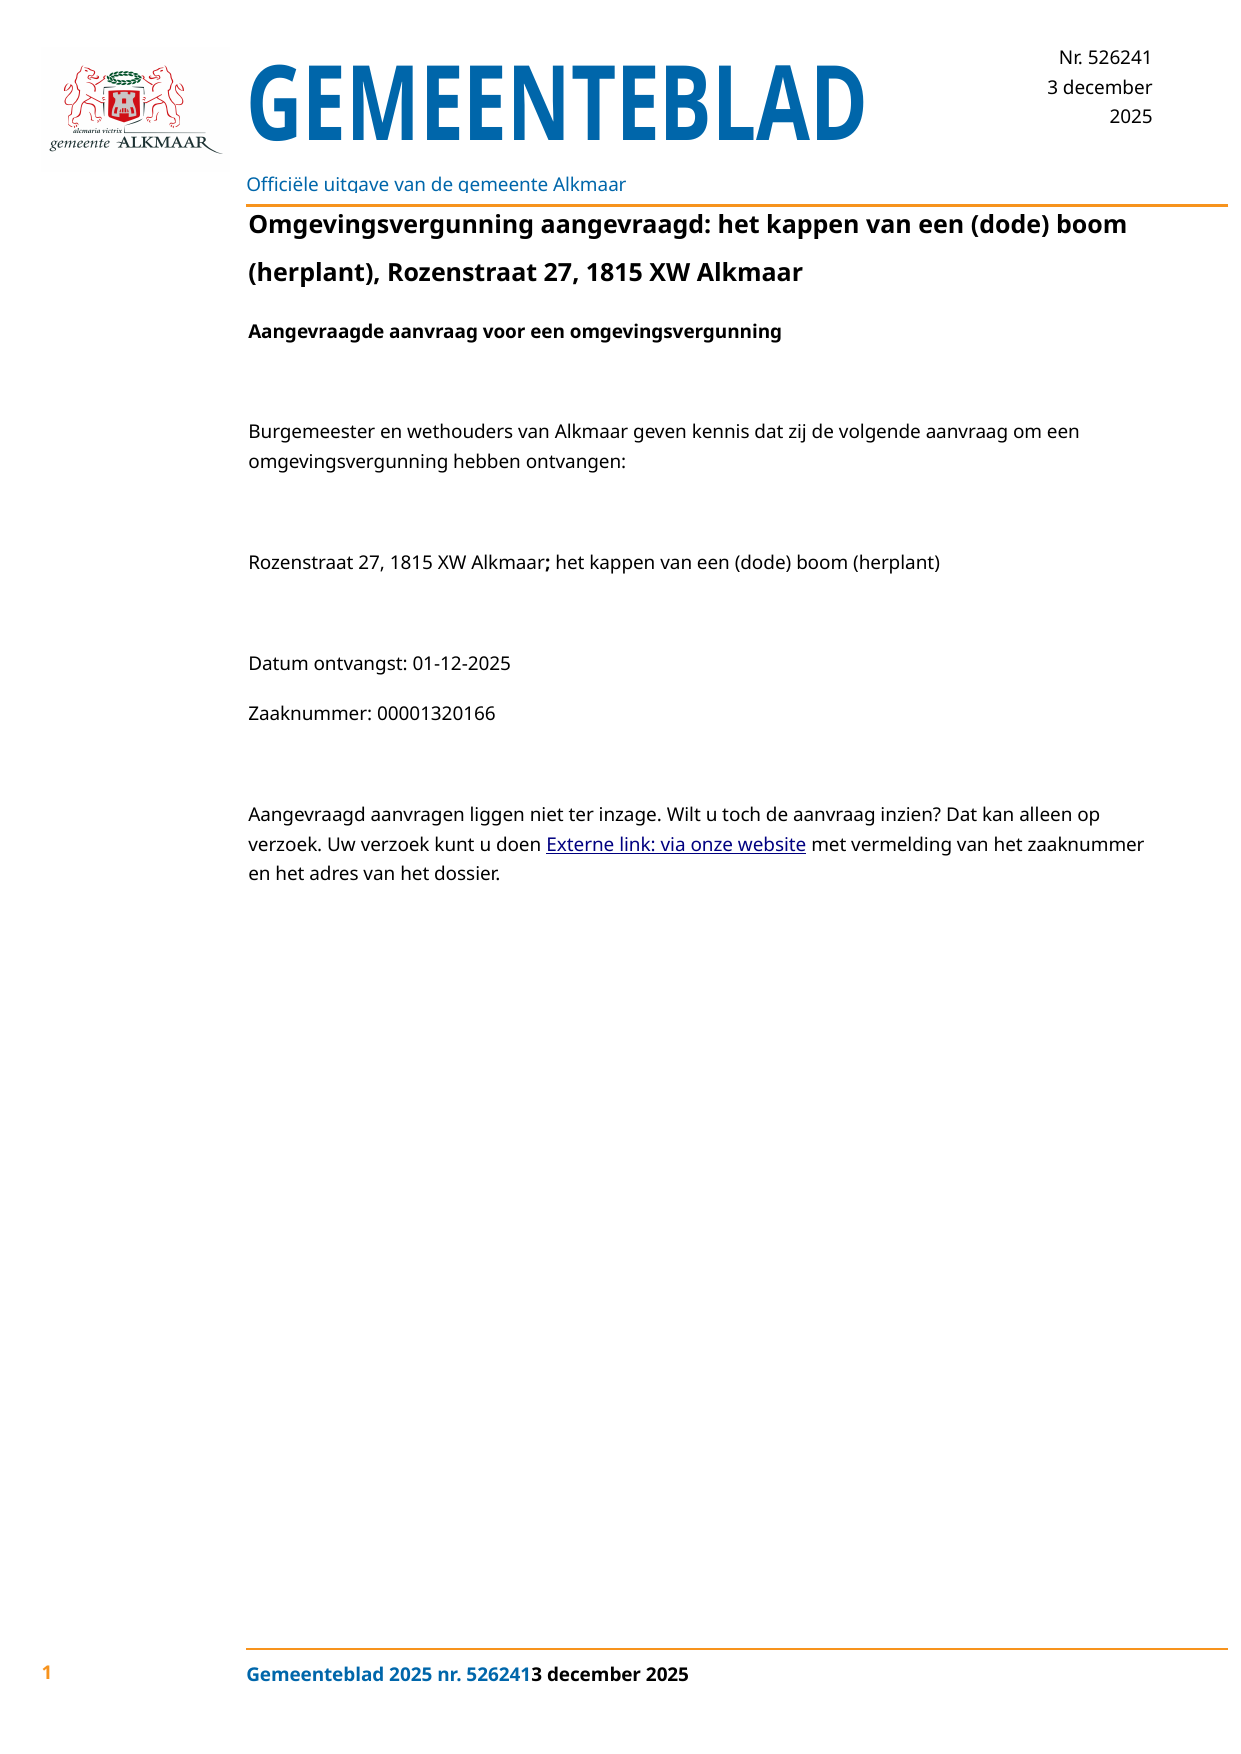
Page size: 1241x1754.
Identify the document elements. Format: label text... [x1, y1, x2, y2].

text Omgevingsvergunning aangevraagd: het kappen van een (dode) boom (herplant), Rozenstraat 27, 1815 XW Alkmaar [248, 207, 1152, 288]
text Aangevraagde aanvraag voor een omgevingsvergunning [248, 318, 1152, 344]
text Burgemeester en wethouders van Alkmaar geven kennis dat zij de volgende aanvraag om een omgevingsvergunning hebben ontvangen: [248, 419, 1152, 474]
text Zaaknummer: 00001320166 [248, 700, 1152, 726]
text Rozenstraat 27, 1815 XW Alkmaar; het kappen van een (dode) boom (herplant) [248, 549, 1152, 575]
picture [41, 47, 231, 172]
text Datum ontvangst: 01-12-2025 [248, 650, 1152, 676]
text Aangevraagd aanvragen liggen niet ter inzage. Wilt u toch de aanvraag inzien? Dat kan alleen op verzoek. Uw verzoek kunt u doen Externe link: via onze website met vermelding van het zaaknummer en het adres van het dossier. [248, 801, 1152, 886]
